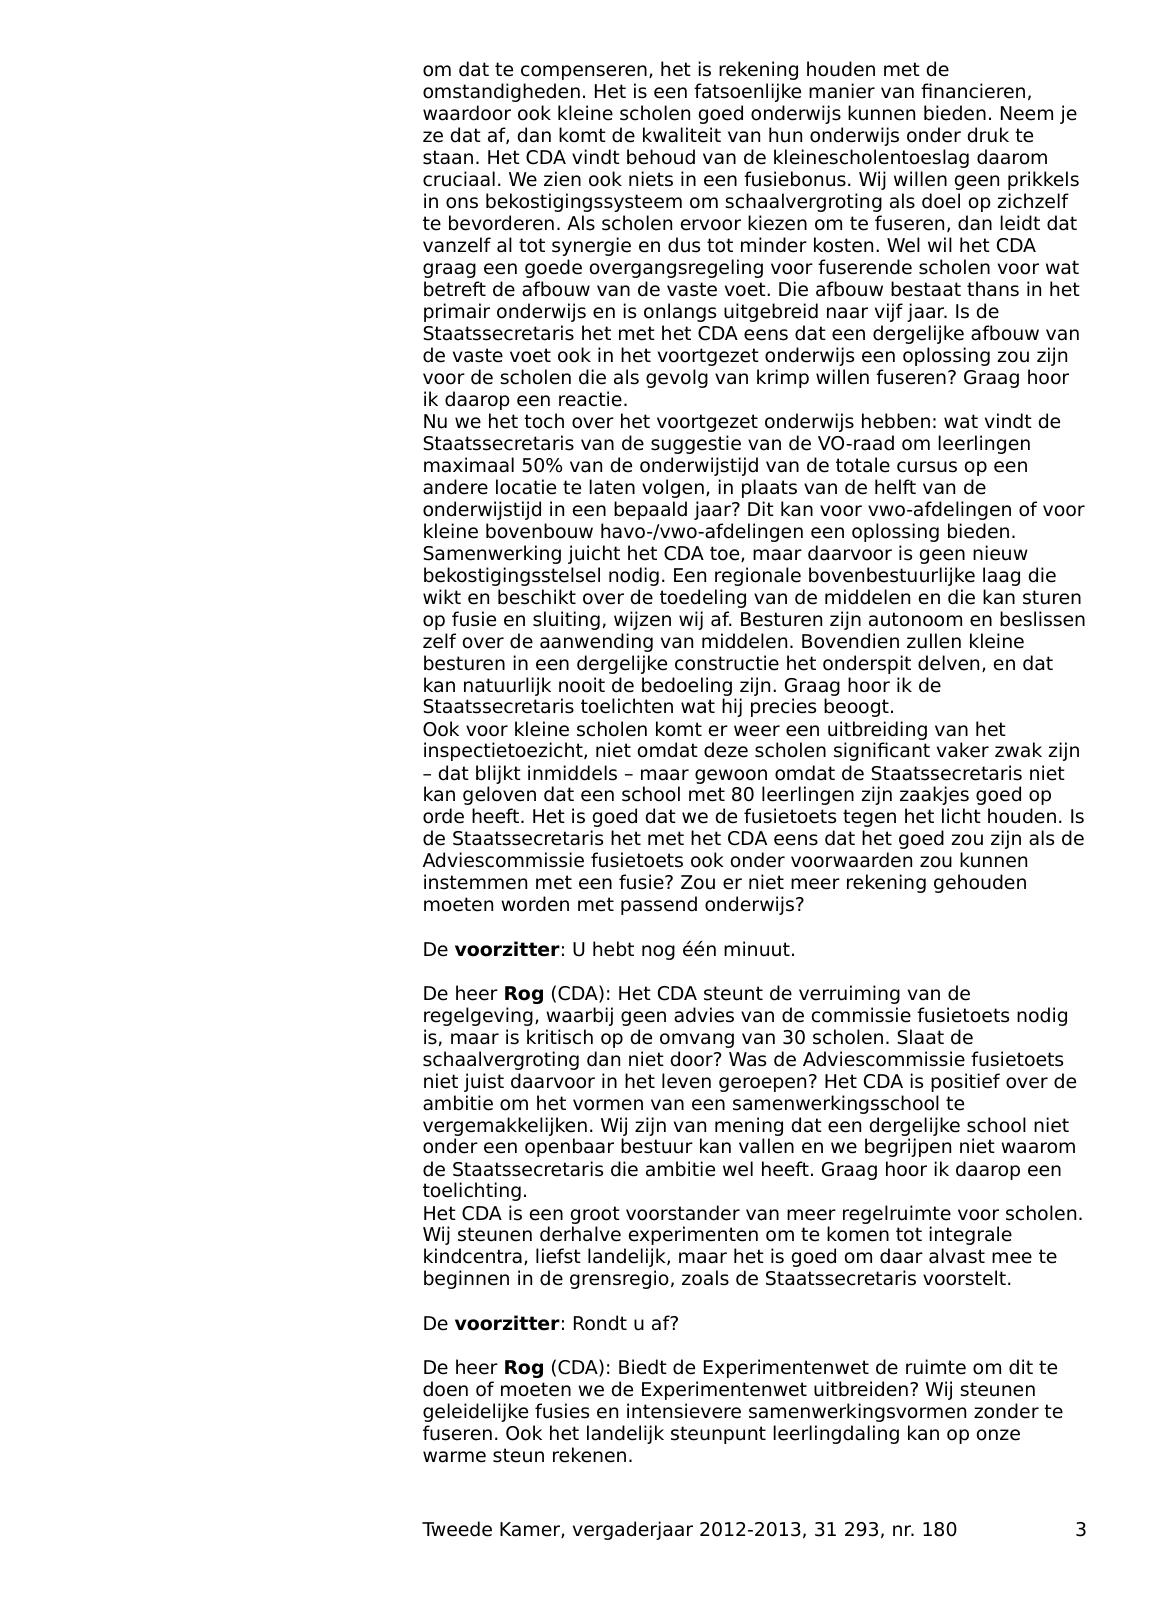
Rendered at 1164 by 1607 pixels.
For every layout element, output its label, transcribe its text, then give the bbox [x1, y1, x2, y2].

text De heer Rog (CDA): Het CDA steunt de verruiming van de regelgeving, waarbij geen advies van de commissie fusietoets nodig is, maar is kritisch op de omvang van 30 scholen. Slaat de schaalvergroting dan niet door? Was de Adviescommissie fusietoets niet juist daarvoor in het leven geroepen? Het CDA is positief over de ambitie om het vormen van een samenwerkingsschool te vergemakkelijken. Wij zijn van mening dat een dergelijke school niet onder een openbaar bestuur kan vallen en we begrijpen niet waarom de Staatssecretaris die ambitie wel heeft. Graag hoor ik daarop een toelichting. [422, 983, 1087, 1202]
text Ook voor kleine scholen komt er weer een uitbreiding van het inspectietoezicht, niet omdat deze scholen significant vaker zwak zijn – dat blijkt inmiddels – maar gewoon omdat de Staatssecretaris niet kan geloven dat een school met 80 leerlingen zijn zaakjes goed op orde heeft. Het is goed dat we de fusietoets tegen het licht houden. Is de Staatssecretaris het met het CDA eens dat het goed zou zijn als de Adviescommissie fusietoets ook onder voorwaarden zou kunnen instemmen met een fusie? Zou er niet meer rekening gehouden moeten worden met passend onderwijs? [422, 718, 1087, 916]
text De voorzitter: Rondt u af? [422, 1312, 1087, 1334]
text De heer Rog (CDA): Biedt de Experimentenwet de ruimte om dit te doen of moeten we de Experimentenwet uitbreiden? Wij steunen geleidelijke fusies en intensievere samenwerkingsvormen zonder te fuseren. Ook het landelijk steunpunt leerlingdaling kan op onze warme steun rekenen. [422, 1357, 1087, 1467]
text Nu we het toch over het voortgezet onderwijs hebben: wat vindt de Staatssecretaris van de suggestie van de VO-raad om leerlingen maximaal 50% van de onderwijstijd van de totale cursus op een andere locatie te laten volgen, in plaats van de helft van de onderwijstijd in een bepaald jaar? Dit kan voor vwo-afdelingen of voor kleine bovenbouw havo-/vwo-afdelingen een oplossing bieden. Samenwerking juicht het CDA toe, maar daarvoor is geen nieuw bekostigingsstelsel nodig. Een regionale bovenbestuurlijke laag die wikt en beschikt over de toedeling van de middelen en die kan sturen op fusie en sluiting, wijzen wij af. Besturen zijn autonoom en beslissen zelf over de aanwending van middelen. Bovendien zullen kleine besturen in een dergelijke constructie het onderspit delven, en dat kan natuurlijk nooit de bedoeling zijn. Graag hoor ik de Staatssecretaris toelichten wat hij precies beoogt. [422, 411, 1087, 718]
text Het CDA is een groot voorstander van meer regelruimte voor scholen. Wij steunen derhalve experimenten om te komen tot integrale kindcentra, liefst landelijk, maar het is goed om daar alvast mee te beginnen in de grensregio, zoals de Staatssecretaris voorstelt. [422, 1202, 1087, 1290]
text De voorzitter: U hebt nog één minuut. [422, 938, 1087, 960]
text om dat te compenseren, het is rekening houden met de omstandigheden. Het is een fatsoenlijke manier van financieren, waardoor ook kleine scholen goed onderwijs kunnen bieden. Neem je ze dat af, dan komt de kwaliteit van hun onderwijs onder druk te staan. Het CDA vindt behoud van de kleinescholentoeslag daarom cruciaal. We zien ook niets in een fusiebonus. Wij willen geen prikkels in ons bekostigingssysteem om schaalvergroting als doel op zichzelf te bevorderen. Als scholen ervoor kiezen om te fuseren, dan leidt dat vanzelf al tot synergie en dus tot minder kosten. Wel wil het CDA graag een goede overgangsregeling voor fuserende scholen voor wat betreft de afbouw van de vaste voet. Die afbouw bestaat thans in het primair onderwijs en is onlangs uitgebreid naar vijf jaar. Is de Staatssecretaris het met het CDA eens dat een dergelijke afbouw van de vaste voet ook in het voortgezet onderwijs een oplossing zou zijn voor de scholen die als gevolg van krimp willen fuseren? Graag hoor ik daarop een reactie. [422, 59, 1087, 411]
